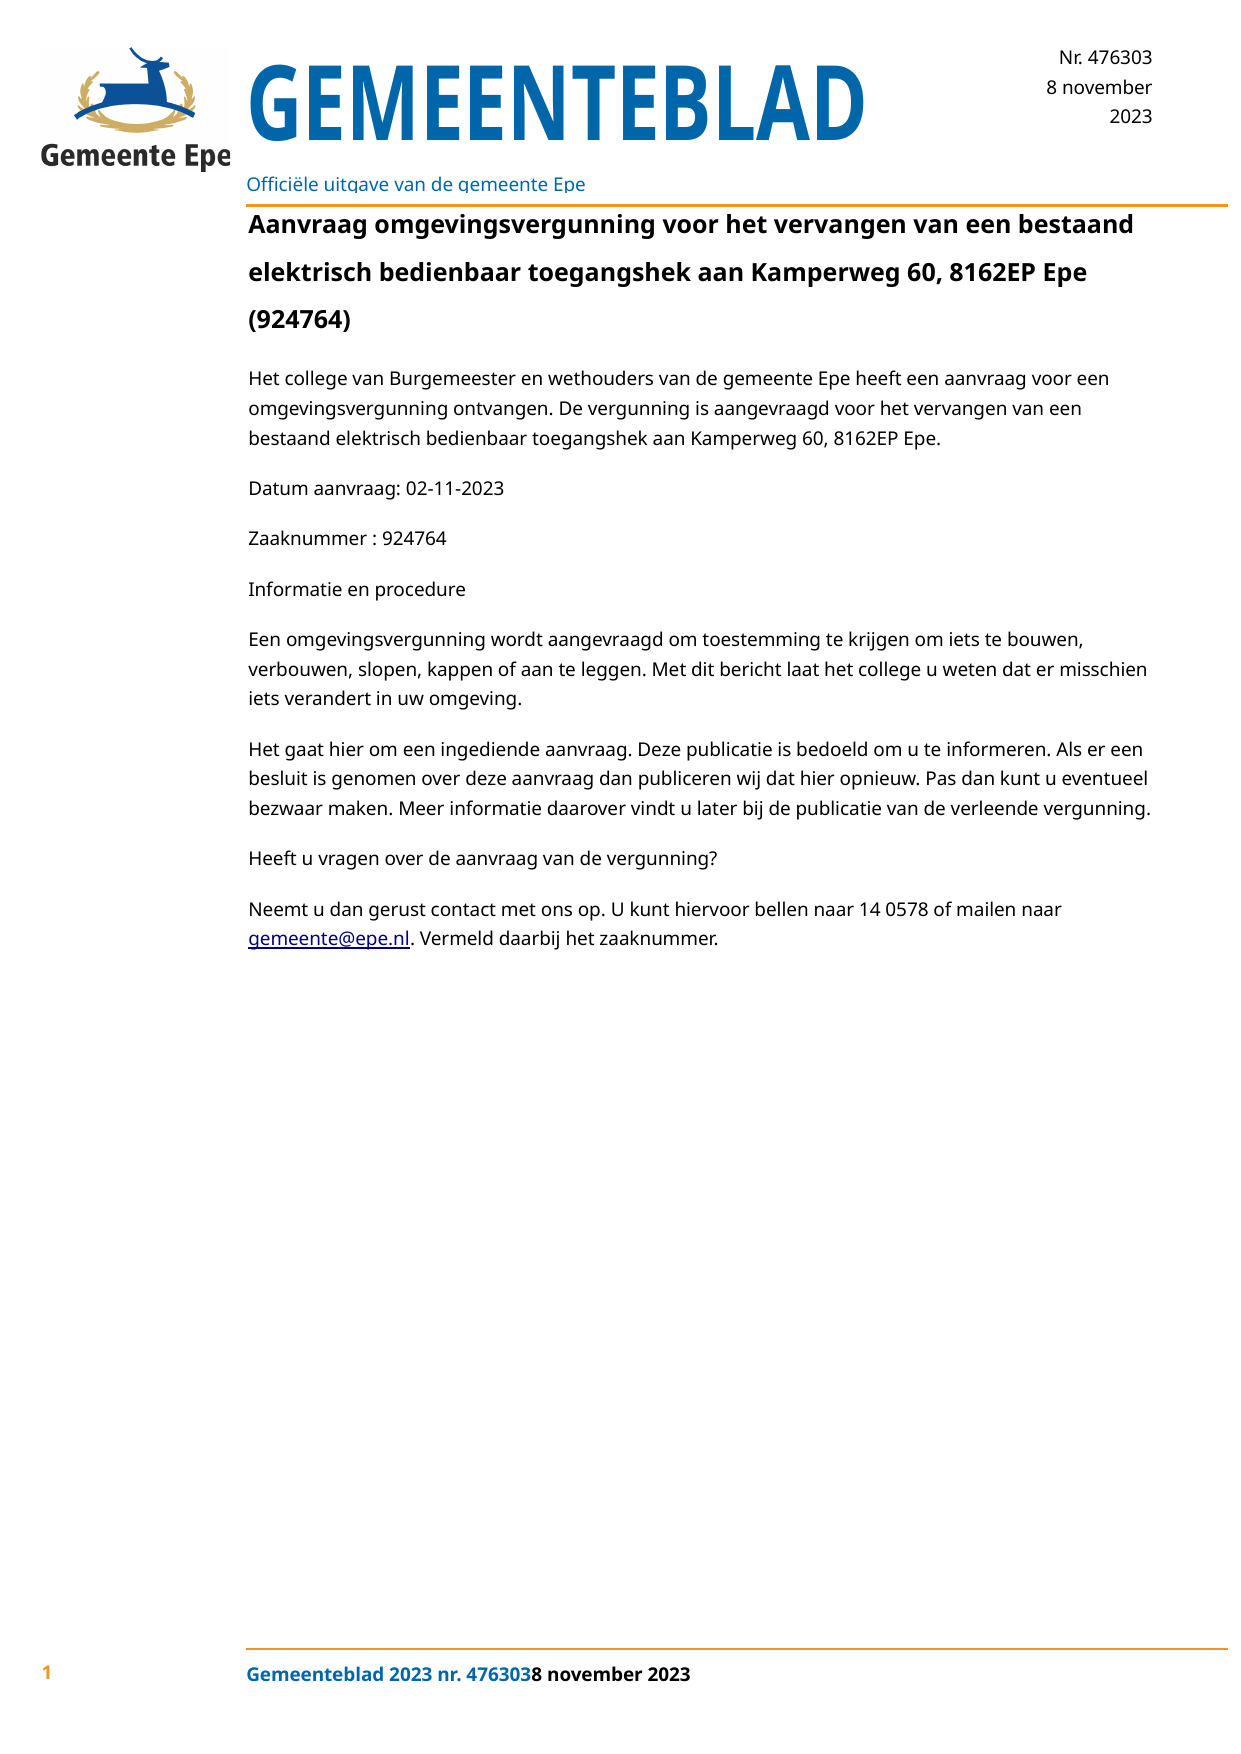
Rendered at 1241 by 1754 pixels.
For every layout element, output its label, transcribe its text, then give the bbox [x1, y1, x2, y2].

picture [41, 47, 231, 172]
text Het gaat hier om een ingediende aanvraag. Deze publicatie is bedoeld om u te informeren. Als er een besluit is genomen over deze aanvraag dan publiceren wij dat hier opnieuw. Pas dan kunt u eventueel bezwaar maken. Meer informatie daarover vindt u later bij de publicatie van de verleende vergunning. [248, 736, 1152, 821]
text Informatie en procedure [248, 576, 1152, 602]
text Het college van Burgemeester en wethouders van de gemeente Epe heeft een aanvraag voor een omgevingsvergunning ontvangen. De vergunning is aangevraagd voor het vervangen van een bestaand elektrisch bedienbaar toegangshek aan Kamperweg 60, 8162EP Epe. [248, 366, 1152, 450]
text Datum aanvraag: 02-11-2023 [248, 475, 1152, 501]
text Zaaknummer : 924764 [248, 526, 1152, 551]
text Heeft u vragen over de aanvraag van de vergunning? [248, 846, 1152, 871]
text Aanvraag omgevingsvergunning voor het vervangen van een bestaand elektrisch bedienbaar toegangshek aan Kamperweg 60, 8162EP Epe (924764) [248, 207, 1152, 336]
text Een omgevingsvergunning wordt aangevraagd om toestemming te krijgen om iets te bouwen, verbouwen, slopen, kappen of aan te leggen. Met dit bericht laat het college u weten dat er misschien iets verandert in uw omgeving. [248, 626, 1152, 711]
text Neemt u dan gerust contact met ons op. U kunt hiervoor bellen naar 14 0578 of mailen naar gemeente@epe.nl. Vermeld daarbij het zaaknummer. [248, 896, 1152, 951]
